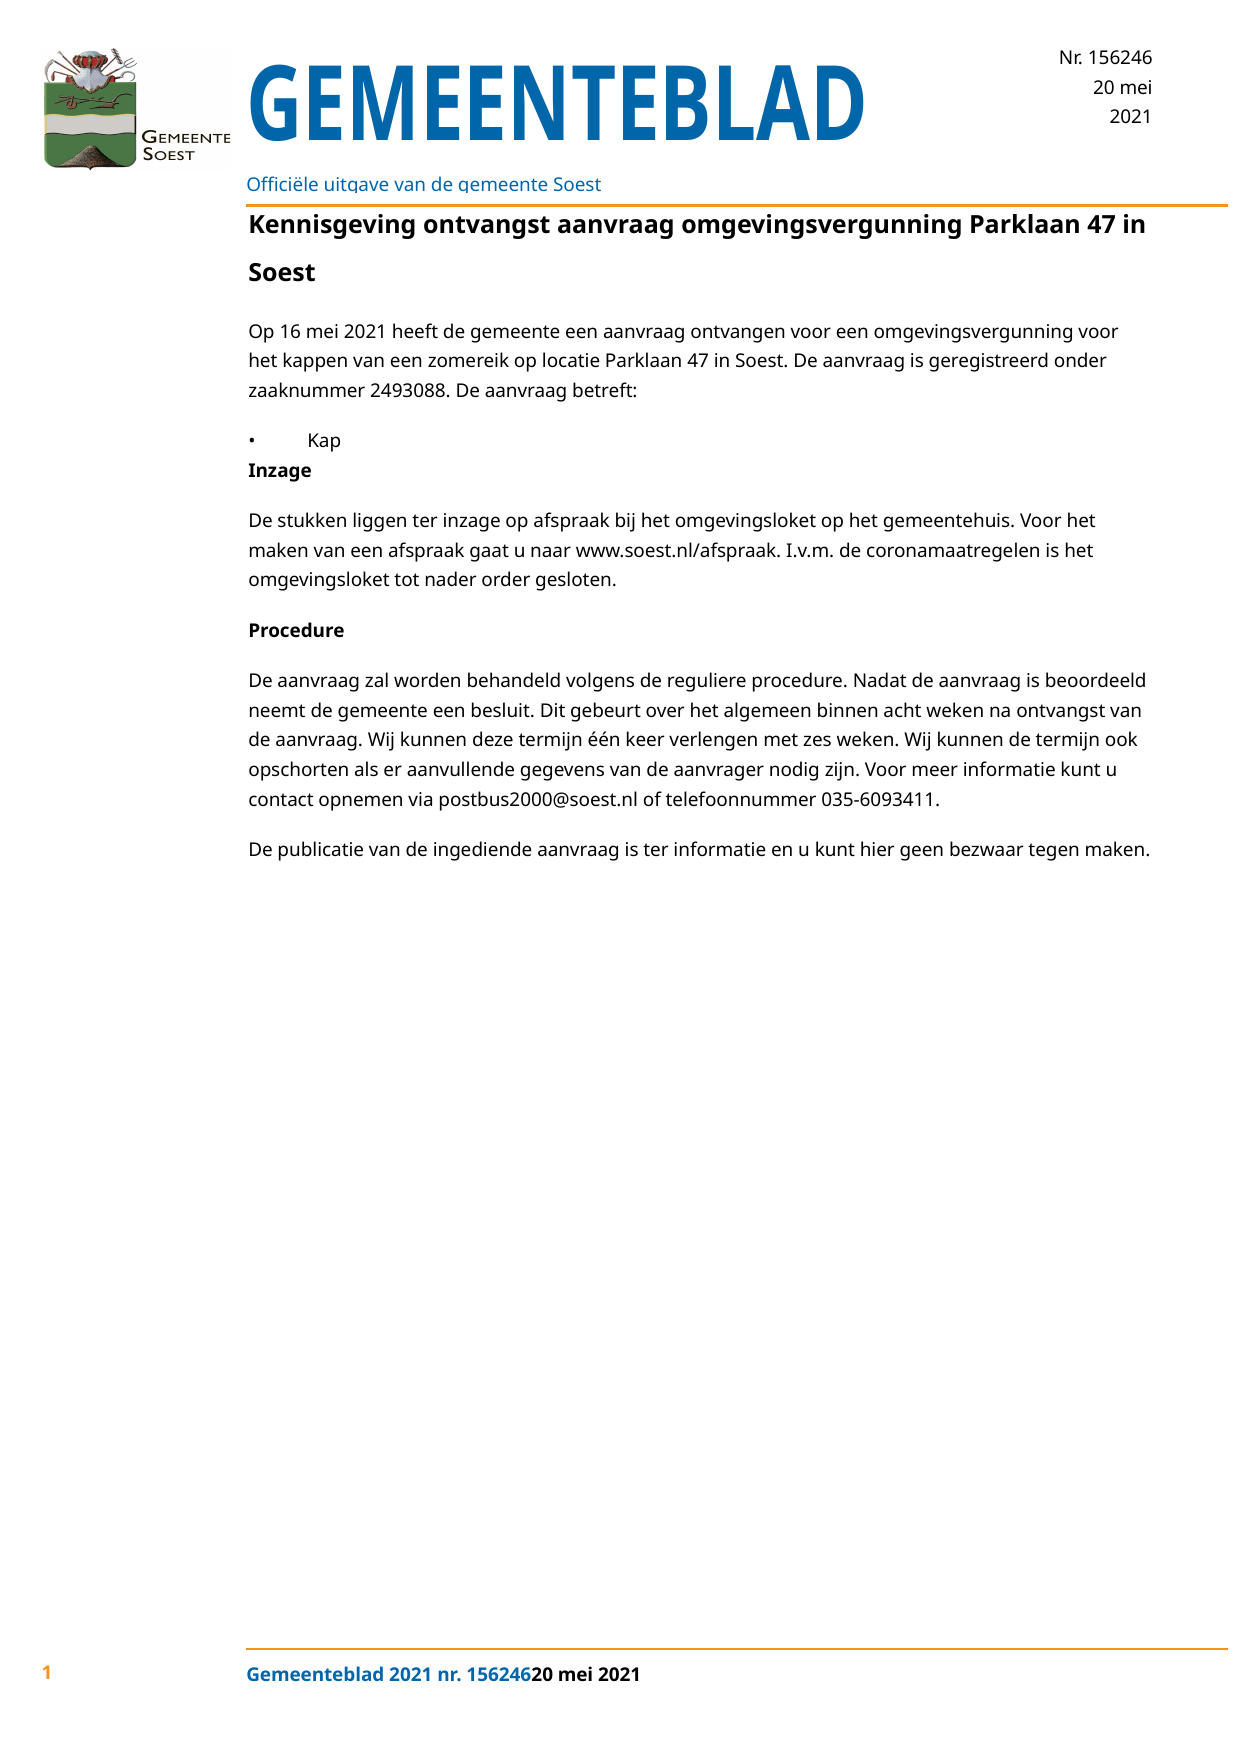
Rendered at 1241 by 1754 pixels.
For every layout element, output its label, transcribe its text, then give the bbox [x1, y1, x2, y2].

text Procedure [248, 617, 1152, 643]
text Op 16 mei 2021 heeft de gemeente een aanvraag ontvangen voor een omgevingsvergunning voor het kappen van een zomereik op locatie Parklaan 47 in Soest. De aanvraag is geregistreerd onder zaaknummer 2493088. De aanvraag betreft: [248, 318, 1152, 403]
text Kennisgeving ontvangst aanvraag omgevingsvergunning Parklaan 47 in Soest [248, 207, 1152, 288]
picture [41, 47, 231, 172]
text De aanvraag zal worden behandeld volgens de reguliere procedure. Nadat de aanvraag is beoordeeld neemt de gemeente een besluit. Dit gebeurt over het algemeen binnen acht weken na ontvangst van de aanvraag. Wij kunnen deze termijn één keer verlengen met zes weken. Wij kunnen de termijn ook opschorten als er aanvullende gegevens van de aanvrager nodig zijn. Voor meer informatie kunt u contact opnemen via postbus2000@soest.nl of telefoonnummer 035-6093411. [248, 667, 1152, 812]
list Kap [248, 427, 1152, 453]
text Inzage [248, 457, 1152, 483]
text De publicatie van de ingediende aanvraag is ter informatie en u kunt hier geen bezwaar tegen maken. [248, 836, 1152, 862]
text De stukken liggen ter inzage op afspraak bij het omgevingsloket op het gemeentehuis. Voor het maken van een afspraak gaat u naar www.soest.nl/afspraak. I.v.m. de coronamaatregelen is het omgevingsloket tot nader order gesloten. [248, 507, 1152, 592]
